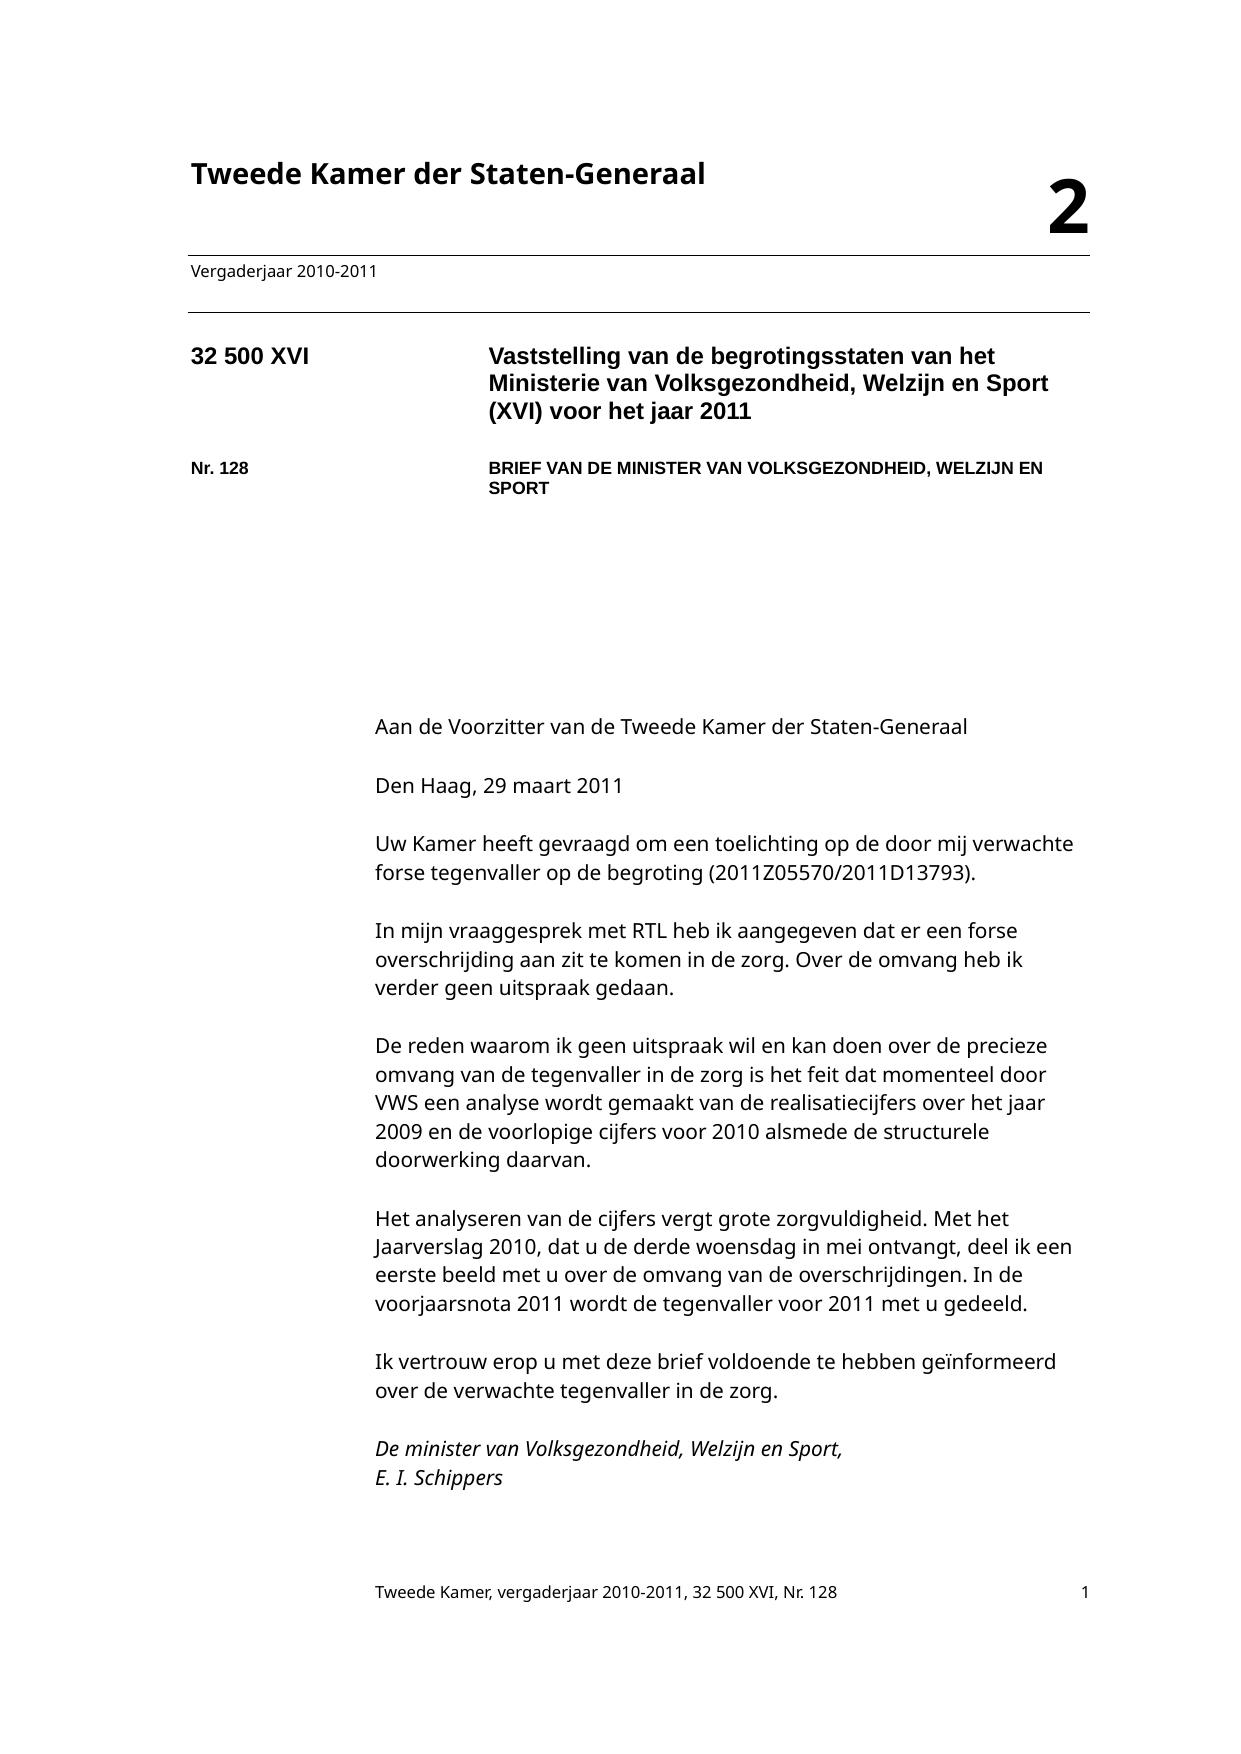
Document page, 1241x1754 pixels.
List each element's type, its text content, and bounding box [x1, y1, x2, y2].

text E. I. Schippers [375, 1463, 1090, 1491]
table_cell [485, 313, 1090, 339]
text In mijn vraaggesprek met RTL heb ik aangegeven dat er een forse overschrijding aan zit te komen in de zorg. Over de omvang heb ik verder geen uitspraak gedaan. [375, 916, 1090, 1002]
table_cell Vaststelling van de begrotingsstaten van het Ministerie van Volksgezondheid, Welzijn en Sport (XVI) voor het jaar 2011 [485, 339, 1090, 454]
text Ik vertrouw erop u met deze brief voldoende te hebben geïnformeerd over de verwachte tegenvaller in de zorg. [375, 1347, 1090, 1404]
text Het analyseren van de cijfers vergt grote zorgvuldigheid. Met het Jaarverslag 2010, dat u de derde woensdag in mei ontvangt, deel ik een eerste beeld met u over de omvang van de overschrijdingen. In de voorjaarsnota 2011 wordt de tegenvaller voor 2011 met u gedeeld. [375, 1204, 1090, 1317]
table_cell [188, 313, 485, 339]
text Uw Kamer heeft gevraagd om een toelichting op de door mij verwachte forse tegenvaller op de begroting (2011Z05570/2011D13793). [375, 829, 1090, 886]
text Aan de Voorzitter van de Tweede Kamer der Staten-Generaal [375, 712, 1090, 741]
text De minister van Volksgezondheid, Welzijn en Sport, [375, 1434, 1090, 1463]
text Den Haag, 29 maart 2011 [375, 771, 1090, 799]
table_cell [485, 256, 1090, 312]
table_header Tweede Kamer der Staten-Generaal [188, 150, 909, 255]
table_cell BRIEF VAN DE MINISTER VAN VOLKSGEZONDHEID, WELZIJN EN SPORT [485, 455, 1090, 594]
table_cell 32 500 XVI [188, 339, 485, 454]
table_cell Vergaderjaar 2010-2011 [188, 256, 485, 312]
table_header 2 [910, 150, 1090, 255]
text De reden waarom ik geen uitspraak wil en kan doen over de precieze omvang van de tegenvaller in de zorg is het feit dat momenteel door VWS een analyse wordt gemaakt van de realisatiecijfers over het jaar 2009 en de voorlopige cijfers voor 2010 alsmede de structurele doorwerking daarvan. [375, 1032, 1090, 1174]
table_cell Nr. 128 [188, 455, 485, 594]
